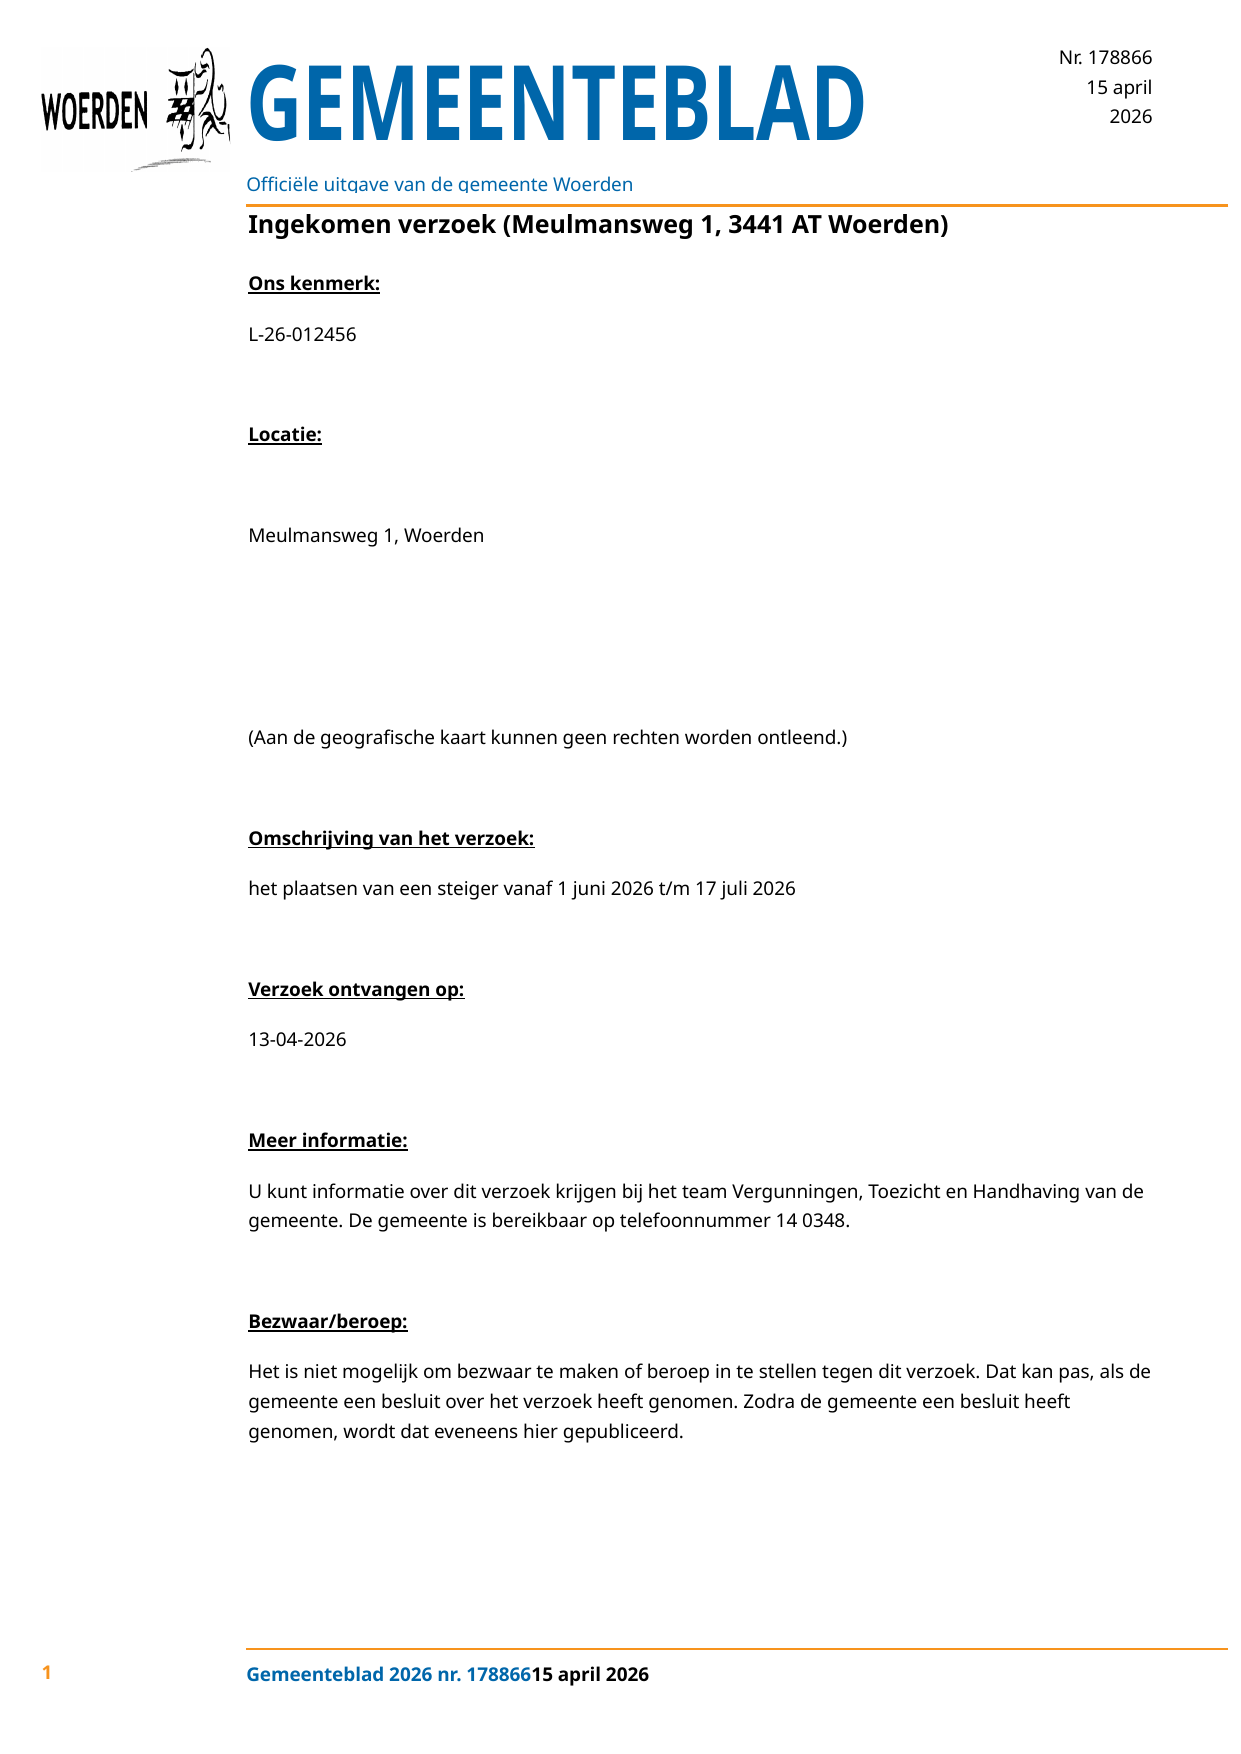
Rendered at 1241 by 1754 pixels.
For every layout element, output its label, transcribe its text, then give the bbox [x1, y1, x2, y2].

text Ingekomen verzoek (Meulmansweg 1, 3441 AT Woerden) [248, 207, 1152, 241]
text (Aan de geografische kaart kunnen geen rechten worden ontleend.) [248, 724, 1152, 750]
text Verzoek ontvangen op: [248, 976, 1152, 1002]
text U kunt informatie over dit verzoek krijgen bij het team Vergunningen, Toezicht en Handhaving van de gemeente. De gemeente is bereikbaar op telefoonnummer 14 0348. [248, 1178, 1152, 1233]
picture [41, 47, 231, 172]
text het plaatsen van een steiger vanaf 1 juni 2026 t/m 17 juli 2026 [248, 875, 1152, 901]
text Bezwaar/beroep: [248, 1308, 1152, 1334]
text Het is niet mogelijk om bezwaar te maken of beroep in te stellen tegen dit verzoek. Dat kan pas, als de gemeente een besluit over het verzoek heeft genomen. Zodra de gemeente een besluit heeft genomen, wordt dat eveneens hier gepubliceerd. [248, 1359, 1152, 1443]
text Ons kenmerk: [248, 270, 1152, 296]
text 13-04-2026 [248, 1027, 1152, 1052]
text Omschrijving van het verzoek: [248, 825, 1152, 851]
text L-26-012456 [248, 321, 1152, 346]
text Locatie: [248, 422, 1152, 447]
text Meulmansweg 1, Woerden [248, 522, 1152, 548]
text Meer informatie: [248, 1127, 1152, 1153]
